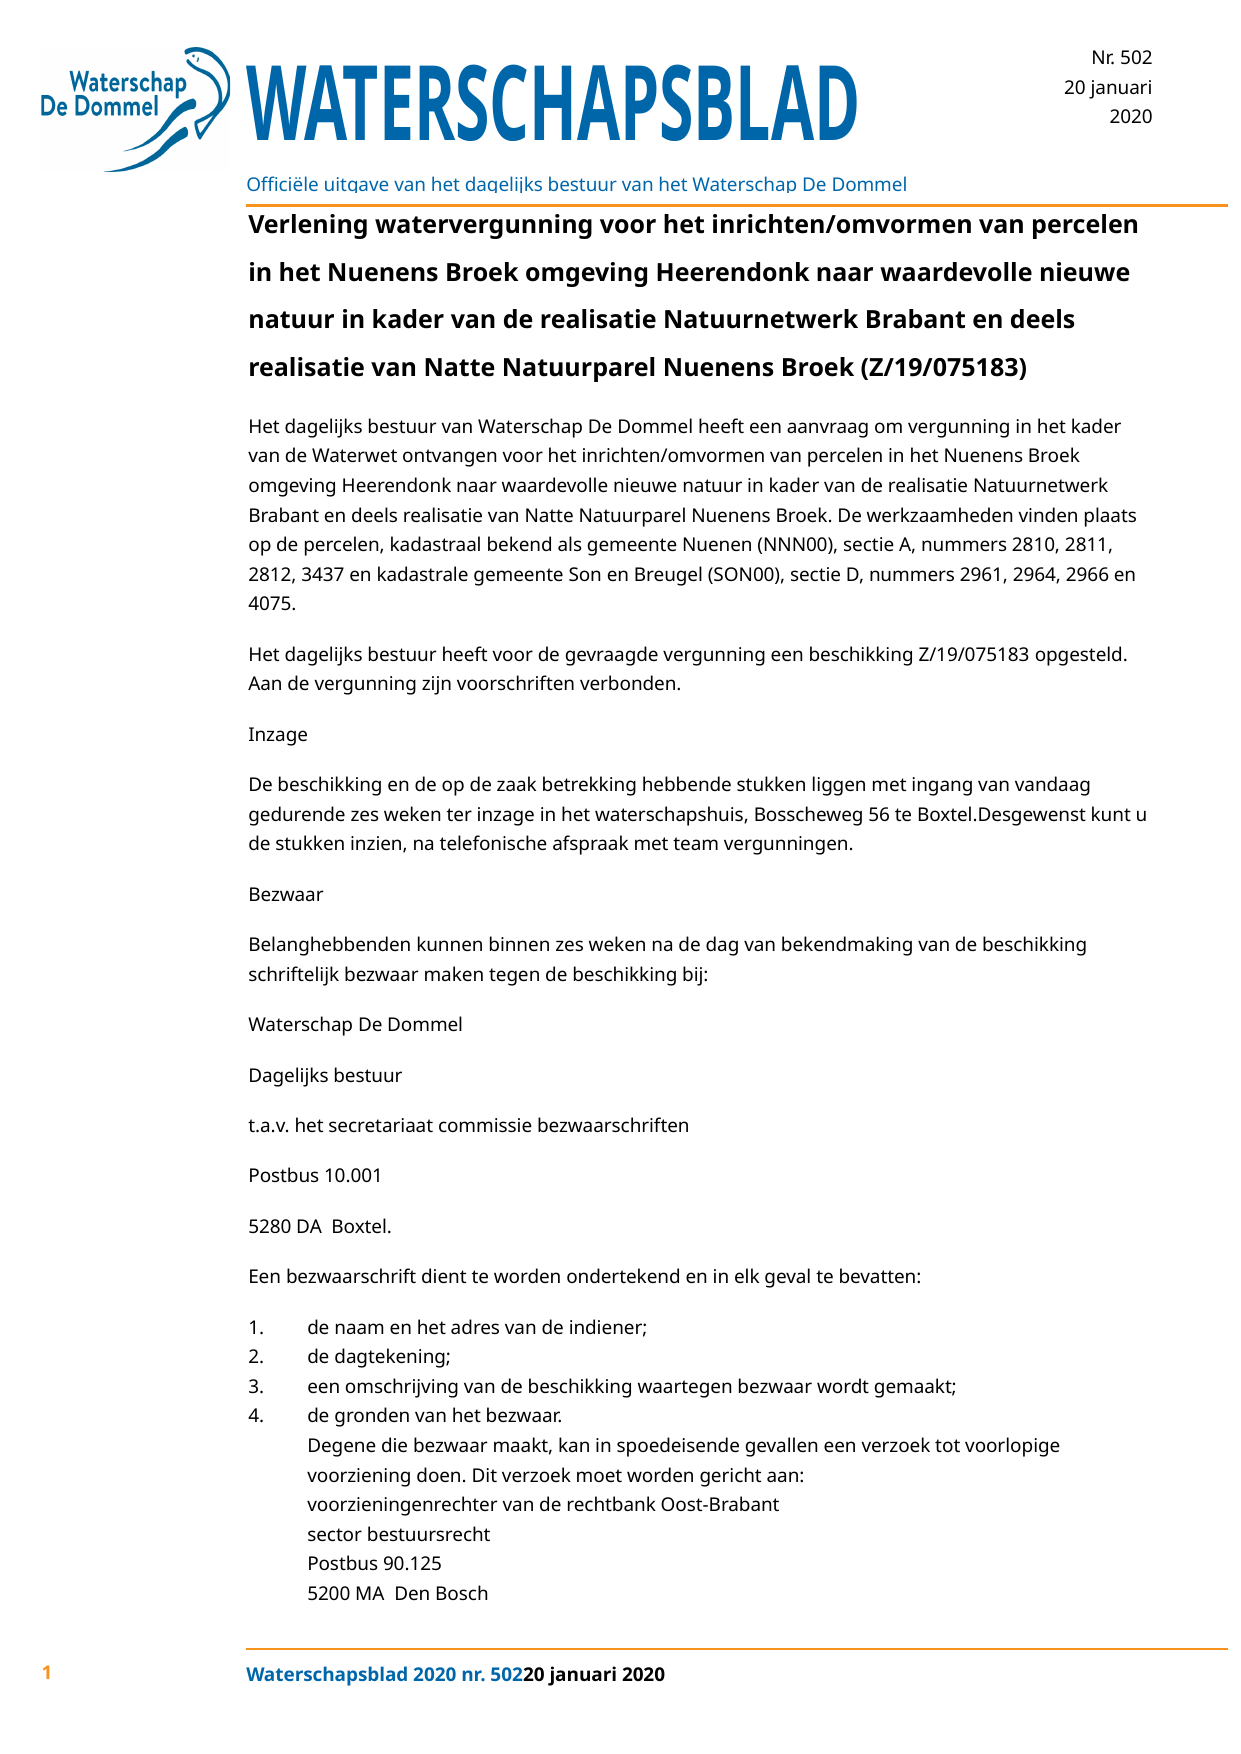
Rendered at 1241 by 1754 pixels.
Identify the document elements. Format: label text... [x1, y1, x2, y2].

list sector bestuursrecht [248, 1521, 1152, 1547]
text Dagelijks bestuur [248, 1062, 1152, 1088]
text Het dagelijks bestuur heeft voor de gevraagde vergunning een beschikking Z/19/075183 opgesteld. Aan de vergunning zijn voorschriften verbonden. [248, 641, 1152, 696]
text Belanghebbenden kunnen binnen zes weken na de dag van bekendmaking van de beschikking schriftelijk bezwaar maken tegen de beschikking bij: [248, 931, 1152, 987]
text Waterschap De Dommel [248, 1011, 1152, 1037]
text 5280 DA Boxtel. [248, 1213, 1152, 1239]
picture [204, 47, 231, 76]
list Degene die bezwaar maakt, kan in spoedeisende gevallen een verzoek tot voorlopige voorziening doen. Dit verzoek moet worden gericht aan: [248, 1432, 1152, 1488]
text Het dagelijks bestuur van Waterschap De Dommel heeft een aanvraag om vergunning in het kader van de Waterwet ontvangen voor het inrichten/omvormen van percelen in het Nuenens Broek omgeving Heerendonk naar waardevolle nieuwe natuur in kader van de realisatie Natuurnetwerk Brabant en deels realisatie van Natte Natuurparel Nuenens Broek. De werkzaamheden vinden plaats op de percelen, kadastraal bekend als gemeente Nuenen (NNN00), sectie A, nummers 2810, 2811, 2812, 3437 en kadastrale gemeente Son en Breugel (SON00), sectie D, nummers 2961, 2964, 2966 en 4075. [248, 413, 1152, 616]
text Postbus 10.001 [248, 1163, 1152, 1188]
list 5200 MA Den Bosch [248, 1580, 1152, 1606]
picture [41, 47, 231, 172]
list de dagtekening; [248, 1343, 1152, 1369]
text Bezwaar [248, 881, 1152, 907]
picture [198, 118, 210, 131]
picture [45, 99, 51, 111]
list de naam en het adres van de indiener; [248, 1314, 1152, 1340]
text Een bezwaarschrift dient te worden ondertekend en in elk geval te bevatten: [248, 1263, 1152, 1289]
list voorzieningenrechter van de rechtbank Oost-Brabant [248, 1491, 1152, 1517]
list Postbus 90.125 [248, 1551, 1152, 1576]
text t.a.v. het secretariaat commissie bezwaarschriften [248, 1112, 1152, 1138]
text De beschikking en de op de zaak betrekking hebbende stukken liggen met ingang van vandaag gedurende zes weken ter inzage in het waterschapshuis, Bosscheweg 56 te Boxtel.Desgewenst kunt u de stukken inzien, na telefonische afspraak met team vergunningen. [248, 771, 1152, 856]
text Inzage [248, 721, 1152, 747]
list een omschrijving van de beschikking waartegen bezwaar wordt gemaakt; [248, 1373, 1152, 1399]
text Verlening watervergunning voor het inrichten/omvormen van percelen in het Nuenens Broek omgeving Heerendonk naar waardevolle nieuwe natuur in kader van de realisatie Natuurnetwerk Brabant en deels realisatie van Natte Natuurparel Nuenens Broek (Z/19/075183) [248, 207, 1152, 384]
list de gronden van het bezwaar. [248, 1403, 1152, 1428]
